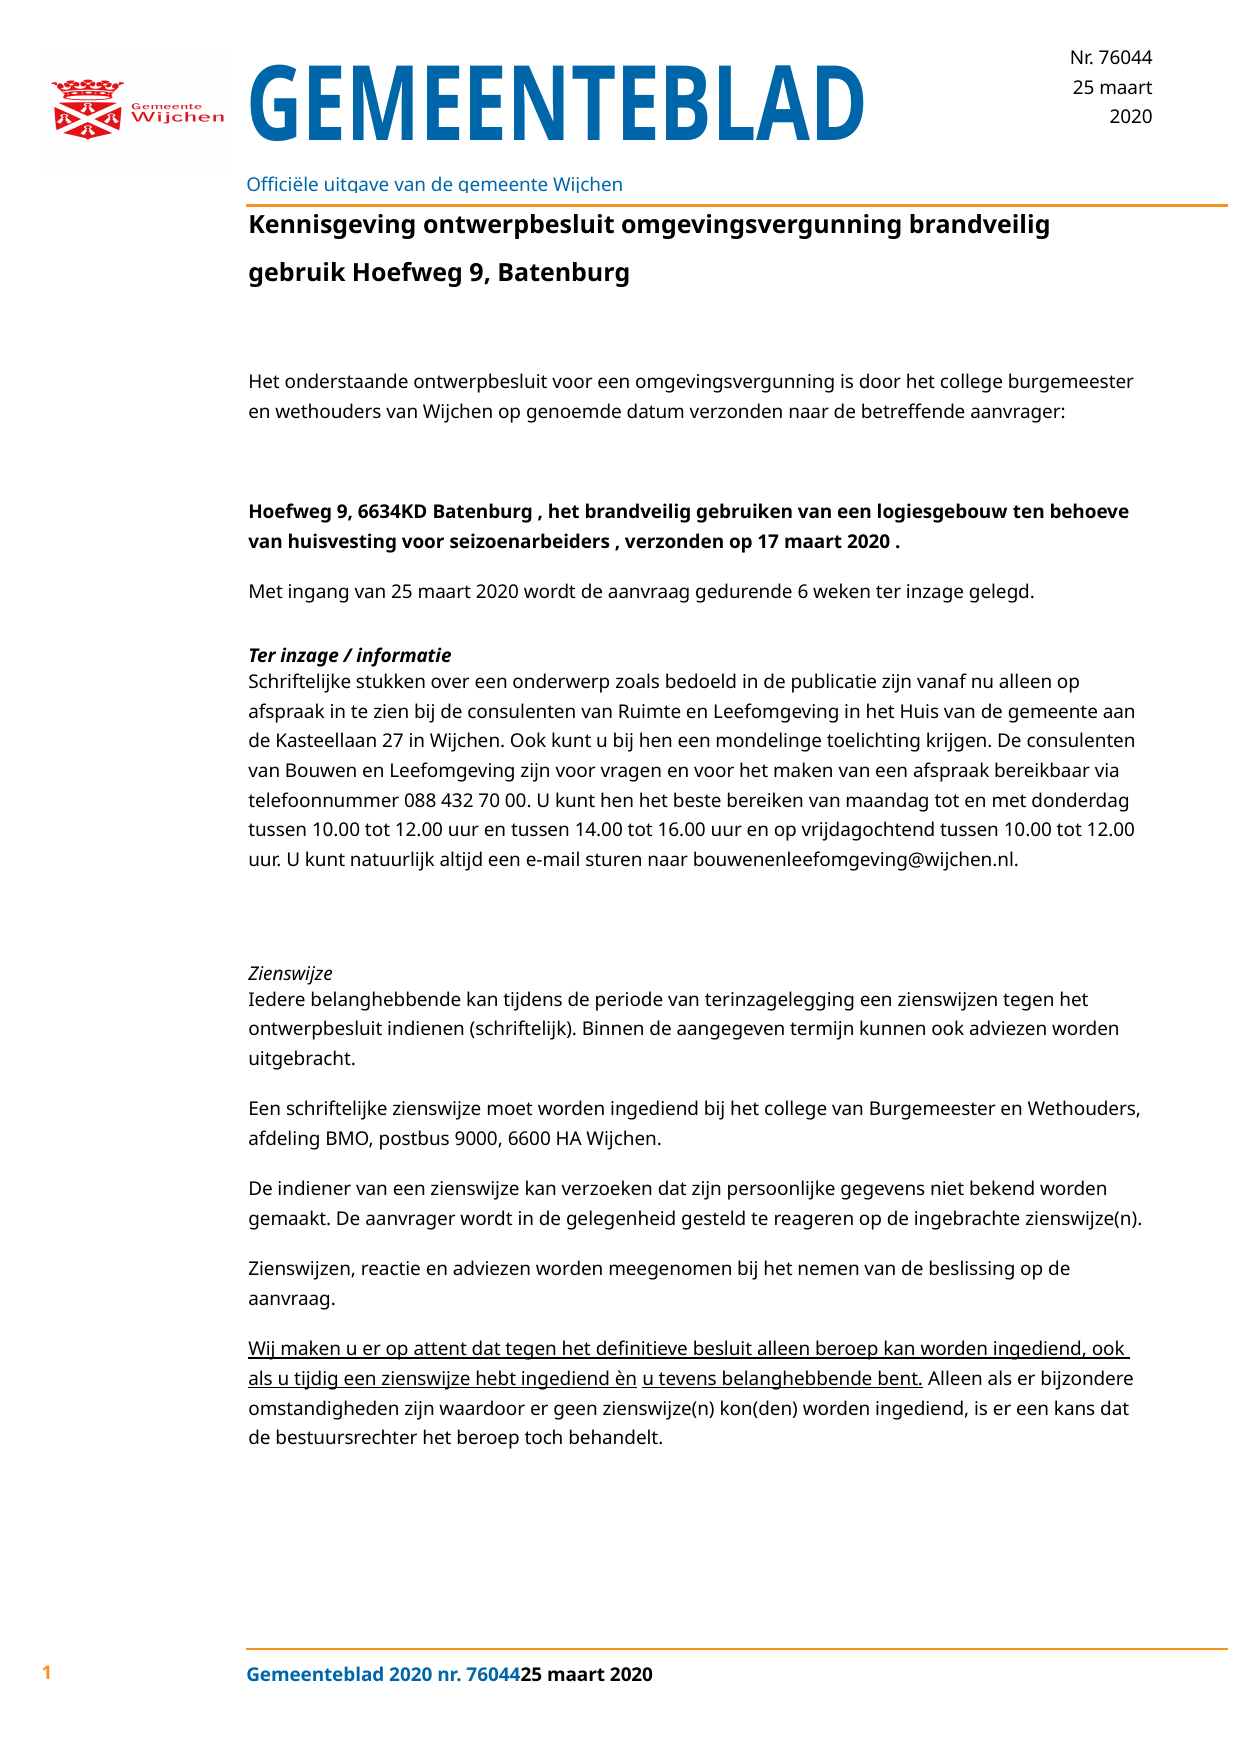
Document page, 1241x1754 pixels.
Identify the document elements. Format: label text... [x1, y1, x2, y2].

picture [41, 47, 231, 172]
text Ter inzage / informatie [248, 643, 1152, 668]
text De indiener van een zienswijze kan verzoeken dat zijn persoonlijke gegevens niet bekend worden gemaakt. De aanvrager wordt in de gelegenheid gesteld te reageren op de ingebrachte zienswijze(n). [248, 1176, 1152, 1231]
text Met ingang van 25 maart 2020 wordt de aanvraag gedurende 6 weken ter inzage gelegd. [248, 579, 1152, 604]
text Hoefweg 9, 6634KD Batenburg , het brandveilig gebruiken van een logiesgebouw ten behoeve van huisvesting voor seizoenarbeiders , verzonden op 17 maart 2020 . [248, 499, 1152, 554]
text Wij maken u er op attent dat tegen het definitieve besluit alleen beroep kan worden ingediend, ook als u tijdig een zienswijze hebt ingediend èn u tevens belanghebbende bent. Alleen als er bijzondere omstandigheden zijn waardoor er geen zienswijze(n) kon(den) worden ingediend, is er een kans dat de bestuursrechter het beroep toch behandelt. [248, 1336, 1152, 1450]
text Schriftelijke stukken over een onderwerp zoals bedoeld in de publicatie zijn vanaf nu alleen op afspraak in te zien bij de consulenten van Ruimte en Leefomgeving in het Huis van de gemeente aan de Kasteellaan 27 in Wijchen. Ook kunt u bij hen een mondelinge toelichting krijgen. De consulenten van Bouwen en Leefomgeving zijn voor vragen en voor het maken van een afspraak bereikbaar via telefoonnummer 088 432 70 00. U kunt hen het beste bereiken van maandag tot en met donderdag tussen 10.00 tot 12.00 uur en tussen 14.00 tot 16.00 uur en op vrijdagochtend tussen 10.00 tot 12.00 uur. U kunt natuurlijk altijd een e-mail sturen naar bouwenenleefomgeving@wijchen.nl. [248, 668, 1152, 872]
text Zienswijzen, reactie en adviezen worden meegenomen bij het nemen van de beslissing op de aanvraag. [248, 1256, 1152, 1311]
text Het onderstaande ontwerpbesluit voor een omgevingsvergunning is door het college burgemeester en wethouders van Wijchen op genoemde datum verzonden naar de betreffende aanvrager: [248, 368, 1152, 424]
text Iedere belanghebbende kan tijdens de periode van terinzagelegging een zienswijzen tegen het ontwerpbesluit indienen (schriftelijk). Binnen de aangegeven termijn kunnen ook adviezen worden uitgebracht. [248, 986, 1152, 1071]
text Een schriftelijke zienswijze moet worden ingediend bij het college van Burgemeester en Wethouders, afdeling BMO, postbus 9000, 6600 HA Wijchen. [248, 1096, 1152, 1151]
text Zienswijze [248, 960, 1152, 986]
text Kennisgeving ontwerpbesluit omgevingsvergunning brandveilig gebruik Hoefweg 9, Batenburg [248, 207, 1152, 288]
